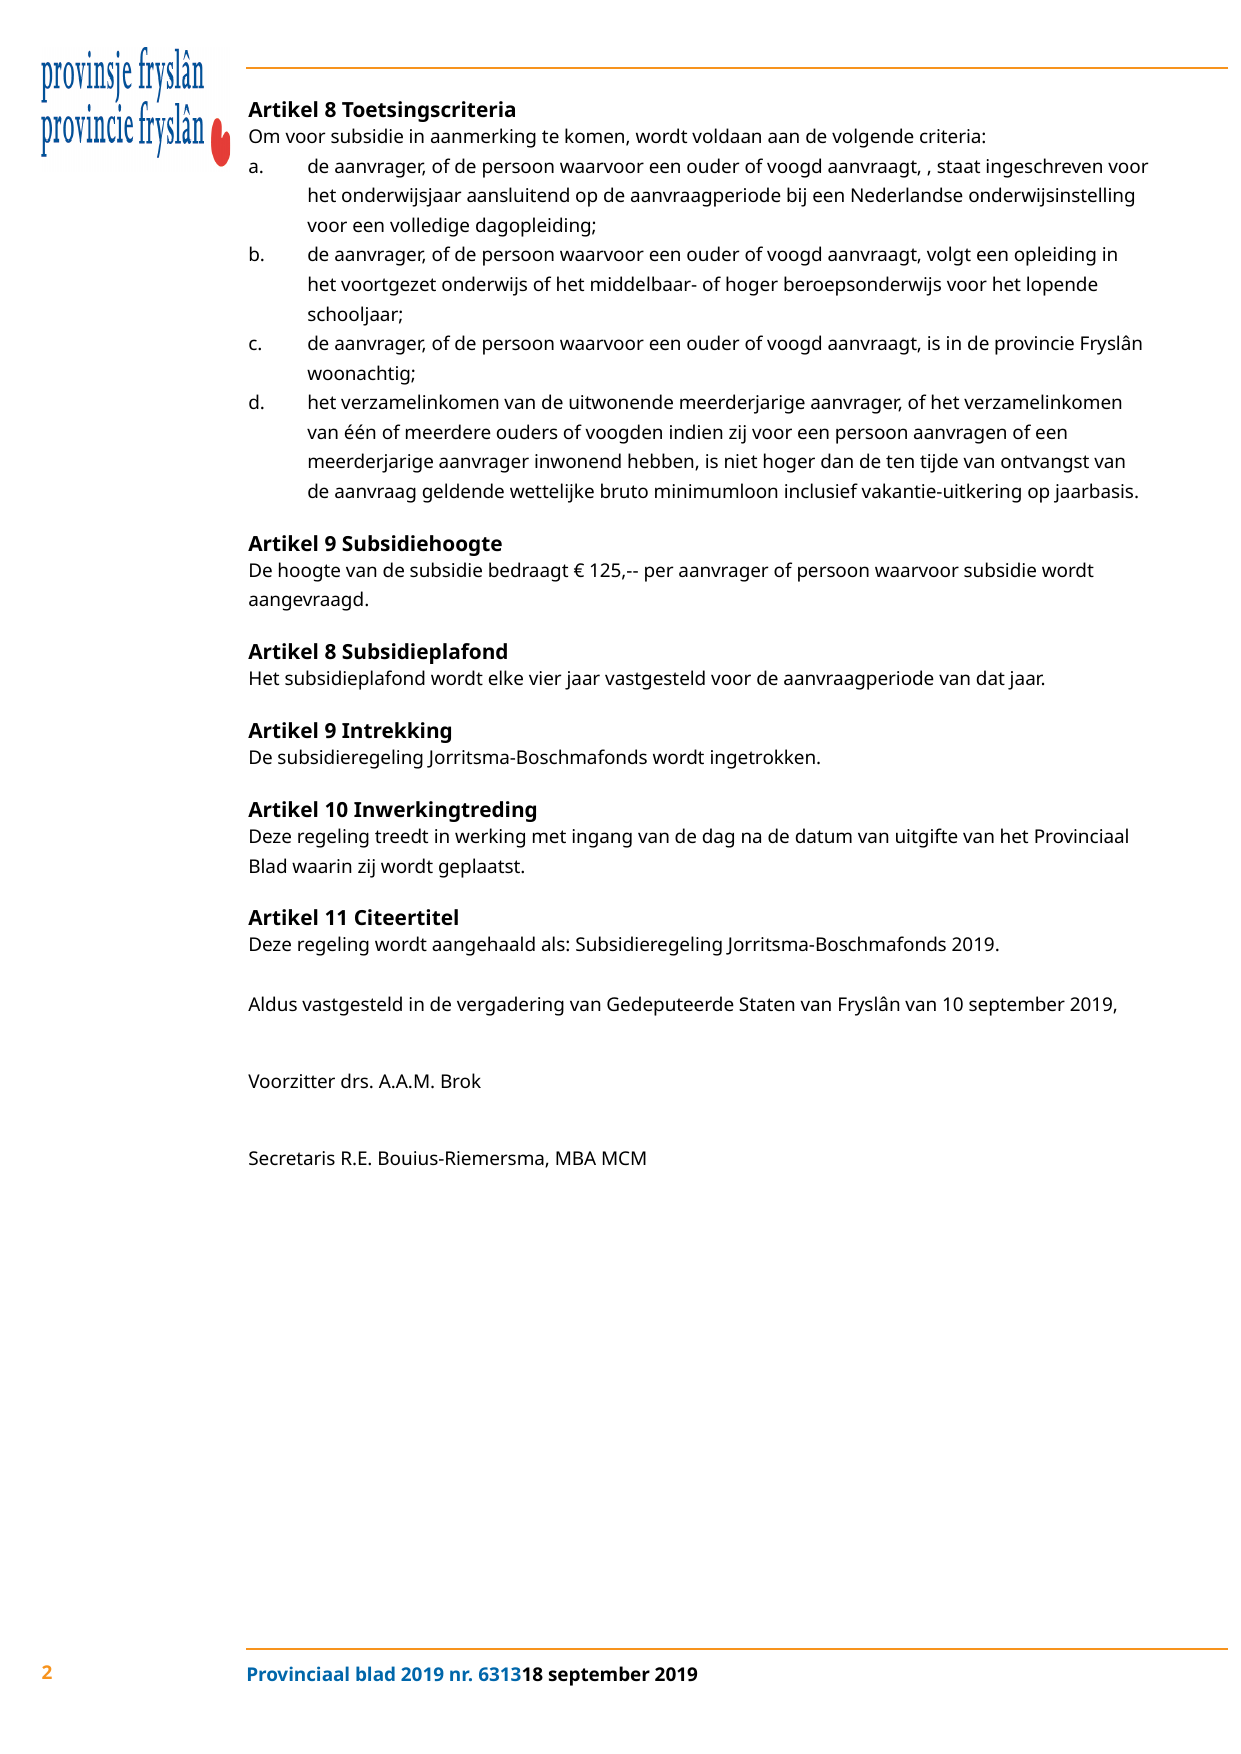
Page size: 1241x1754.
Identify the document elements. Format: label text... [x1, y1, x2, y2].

text Deze regeling wordt aangehaald als: Subsidieregeling Jorritsma-Boschmafonds 2019. [248, 932, 1152, 957]
list de aanvrager, of de persoon waarvoor een ouder of voogd aanvraagt, , staat ingeschreven voor het onderwijsjaar aansluitend op de aanvraagperiode bij een Nederlandse onderwijsinstelling voor een volledige dagopleiding; [248, 153, 1152, 238]
list het verzamelinkomen van de uitwonende meerderjarige aanvrager, of het verzamelinkomen van één of meerdere ouders of voogden indien zij voor een persoon aanvragen of een meerderjarige aanvrager inwonend hebben, is niet hoger dan de ten tijde van ontvangst van de aanvraag geldende wettelijke bruto minimumloon inclusief vakantie-uitkering op jaarbasis. [248, 389, 1152, 504]
text Het subsidieplafond wordt elke vier jaar vastgesteld voor de aanvraagperiode van dat jaar. [248, 666, 1152, 691]
list de aanvrager, of de persoon waarvoor een ouder of voogd aanvraagt, volgt een opleiding in het voortgezet onderwijs of het middelbaar- of hoger beroepsonderwijs voor het lopende schooljaar; [248, 242, 1152, 326]
text Aldus vastgesteld in de vergadering van Gedeputeerde Staten van Fryslân van 10 september 2019, [248, 991, 1152, 1017]
text Artikel 10 Inwerkingtreding [248, 795, 1152, 823]
text Om voor subsidie in aanmerking te komen, wordt voldaan aan de volgende criteria: [248, 123, 1152, 149]
text Deze regeling treedt in werking met ingang van de dag na de datum van uitgifte van het Provinciaal Blad waarin zij wordt geplaatst. [248, 823, 1152, 878]
text De subsidieregeling Jorritsma-Boschmafonds wordt ingetrokken. [248, 744, 1152, 770]
list de aanvrager, of de persoon waarvoor een ouder of voogd aanvraagt, is in de provincie Fryslân woonachtig; [248, 330, 1152, 386]
text De hoogte van de subsidie bedraagt € 125,-- per aanvrager of persoon waarvoor subsidie wordt aangevraagd. [248, 557, 1152, 612]
picture [41, 47, 231, 172]
text Artikel 8 Subsidieplafond [248, 637, 1152, 666]
text Artikel 9 Intrekking [248, 716, 1152, 744]
text Secretaris R.E. Bouius-Riemersma, MBA MCM [248, 1145, 1152, 1171]
text Artikel 8 Toetsingscriteria [248, 95, 1152, 123]
text Artikel 11 Citeertitel [248, 903, 1152, 932]
text Voorzitter drs. A.A.M. Brok [248, 1068, 1152, 1094]
text Artikel 9 Subsidiehoogte [248, 529, 1152, 557]
